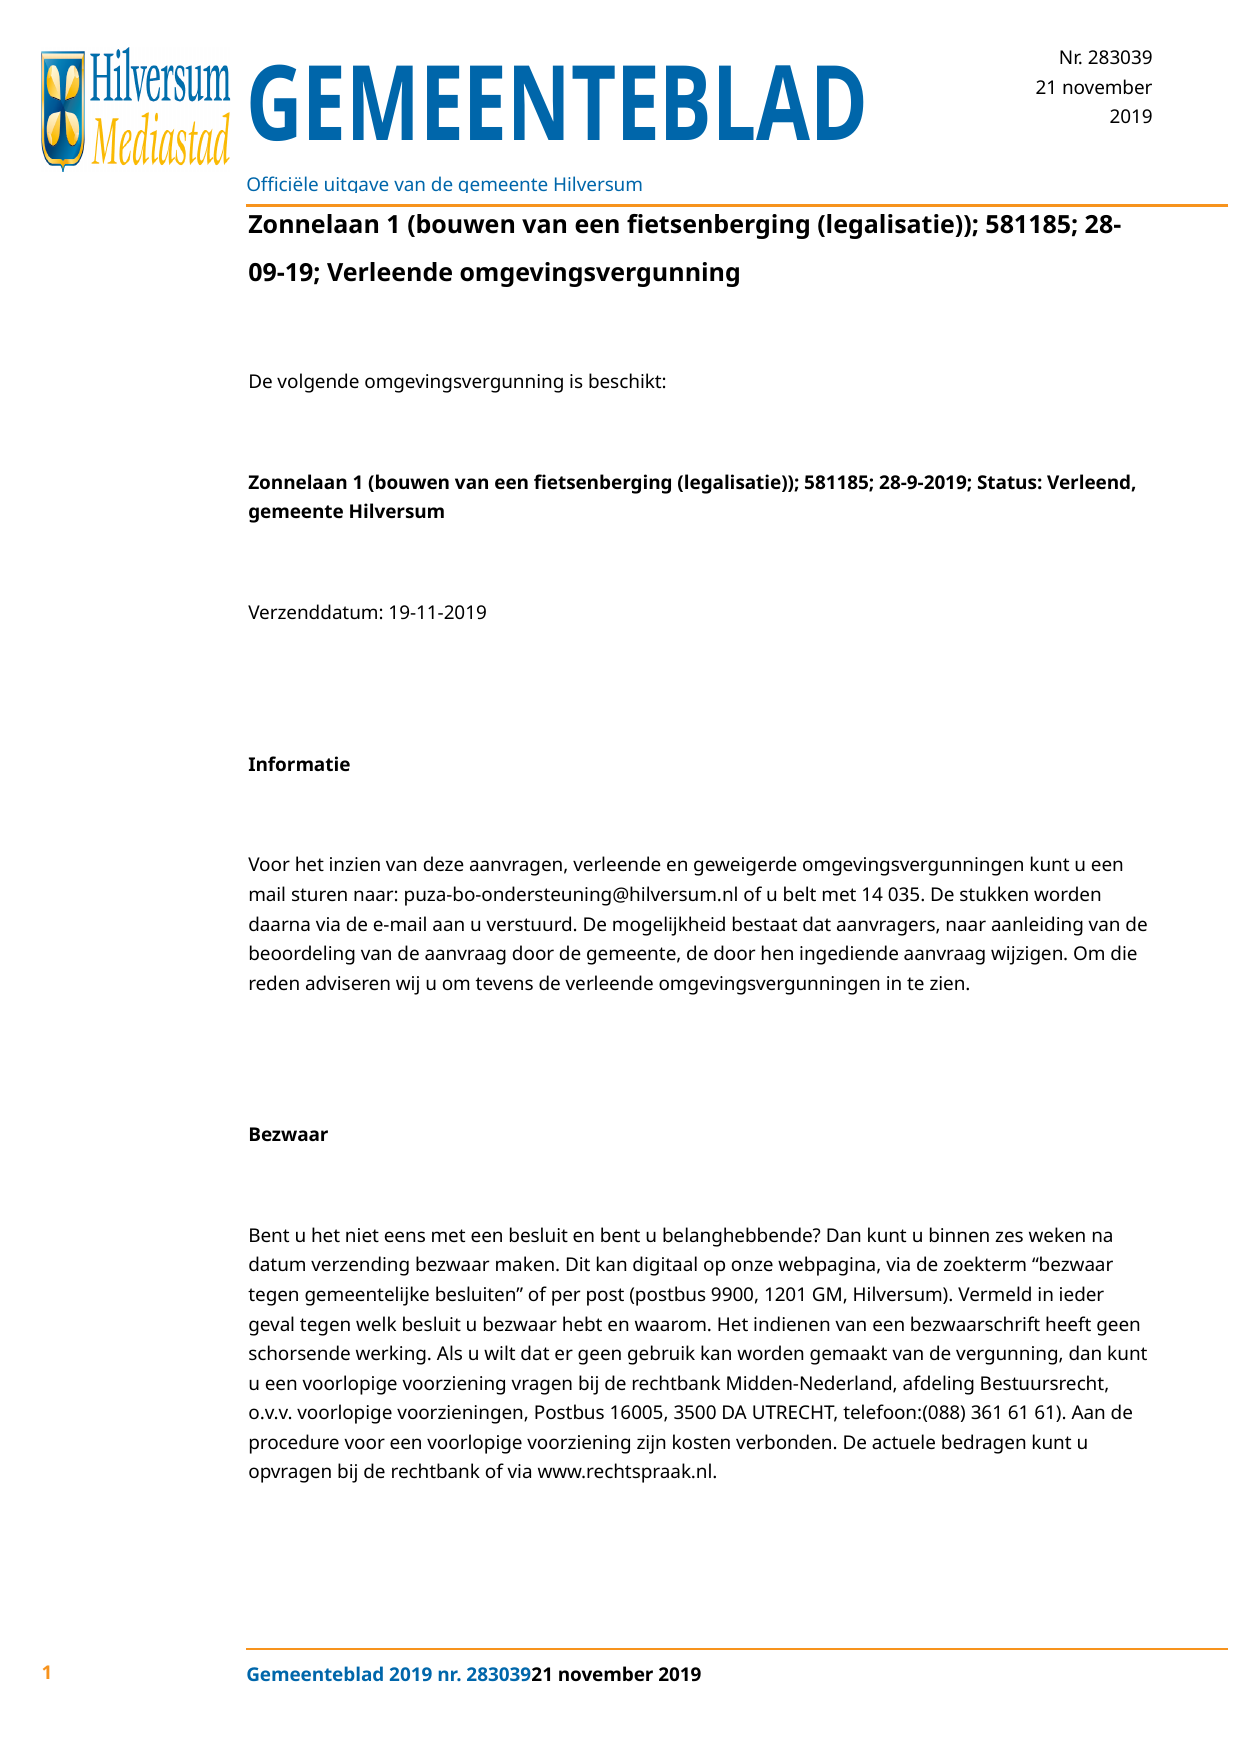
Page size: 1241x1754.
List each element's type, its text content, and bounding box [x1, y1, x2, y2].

picture [41, 47, 231, 172]
text Verzenddatum: 19-11-2019 [248, 599, 1152, 625]
text Zonnelaan 1 (bouwen van een fietsenberging (legalisatie)); 581185; 28-9-2019; Status: Verleend, gemeente Hilversum [248, 469, 1152, 524]
text Informatie [248, 751, 1152, 777]
text Zonnelaan 1 (bouwen van een fietsenberging (legalisatie)); 581185; 28-09-19; Verleende omgevingsvergunning [248, 207, 1152, 288]
text Bezwaar [248, 1121, 1152, 1147]
text De volgende omgevingsvergunning is beschikt: [248, 368, 1152, 394]
text Bent u het niet eens met een besluit en bent u belanghebbende? Dan kunt u binnen zes weken na datum verzending bezwaar maken. Dit kan digitaal op onze webpagina, via de zoekterm “bezwaar tegen gemeentelijke besluiten” of per post (postbus 9900, 1201 GM, Hilversum). Vermeld in ieder geval tegen welk besluit u bezwaar hebt en waarom. Het indienen van een bezwaarschrift heeft geen schorsende werking. Als u wilt dat er geen gebruik kan worden gemaakt van de vergunning, dan kunt u een voorlopige voorziening vragen bij de rechtbank Midden-Nederland, afdeling Bestuursrecht, o.v.v. voorlopige voorzieningen, Postbus 16005, 3500 DA UTRECHT, telefoon:(088) 361 61 61). Aan de procedure voor een voorlopige voorziening zijn kosten verbonden. De actuele bedragen kunt u opvragen bij de rechtbank of via www.rechtspraak.nl. [248, 1222, 1152, 1484]
text Voor het inzien van deze aanvragen, verleende en geweigerde omgevingsvergunningen kunt u een mail sturen naar: puza-bo-ondersteuning@hilversum.nl of u belt met 14 035. De stukken worden daarna via de e-mail aan u verstuurd. De mogelijkheid bestaat dat aanvragers, naar aanleiding van de beoordeling van de aanvraag door de gemeente, de door hen ingediende aanvraag wijzigen. Om die reden adviseren wij u om tevens de verleende omgevingsvergunningen in te zien. [248, 852, 1152, 996]
